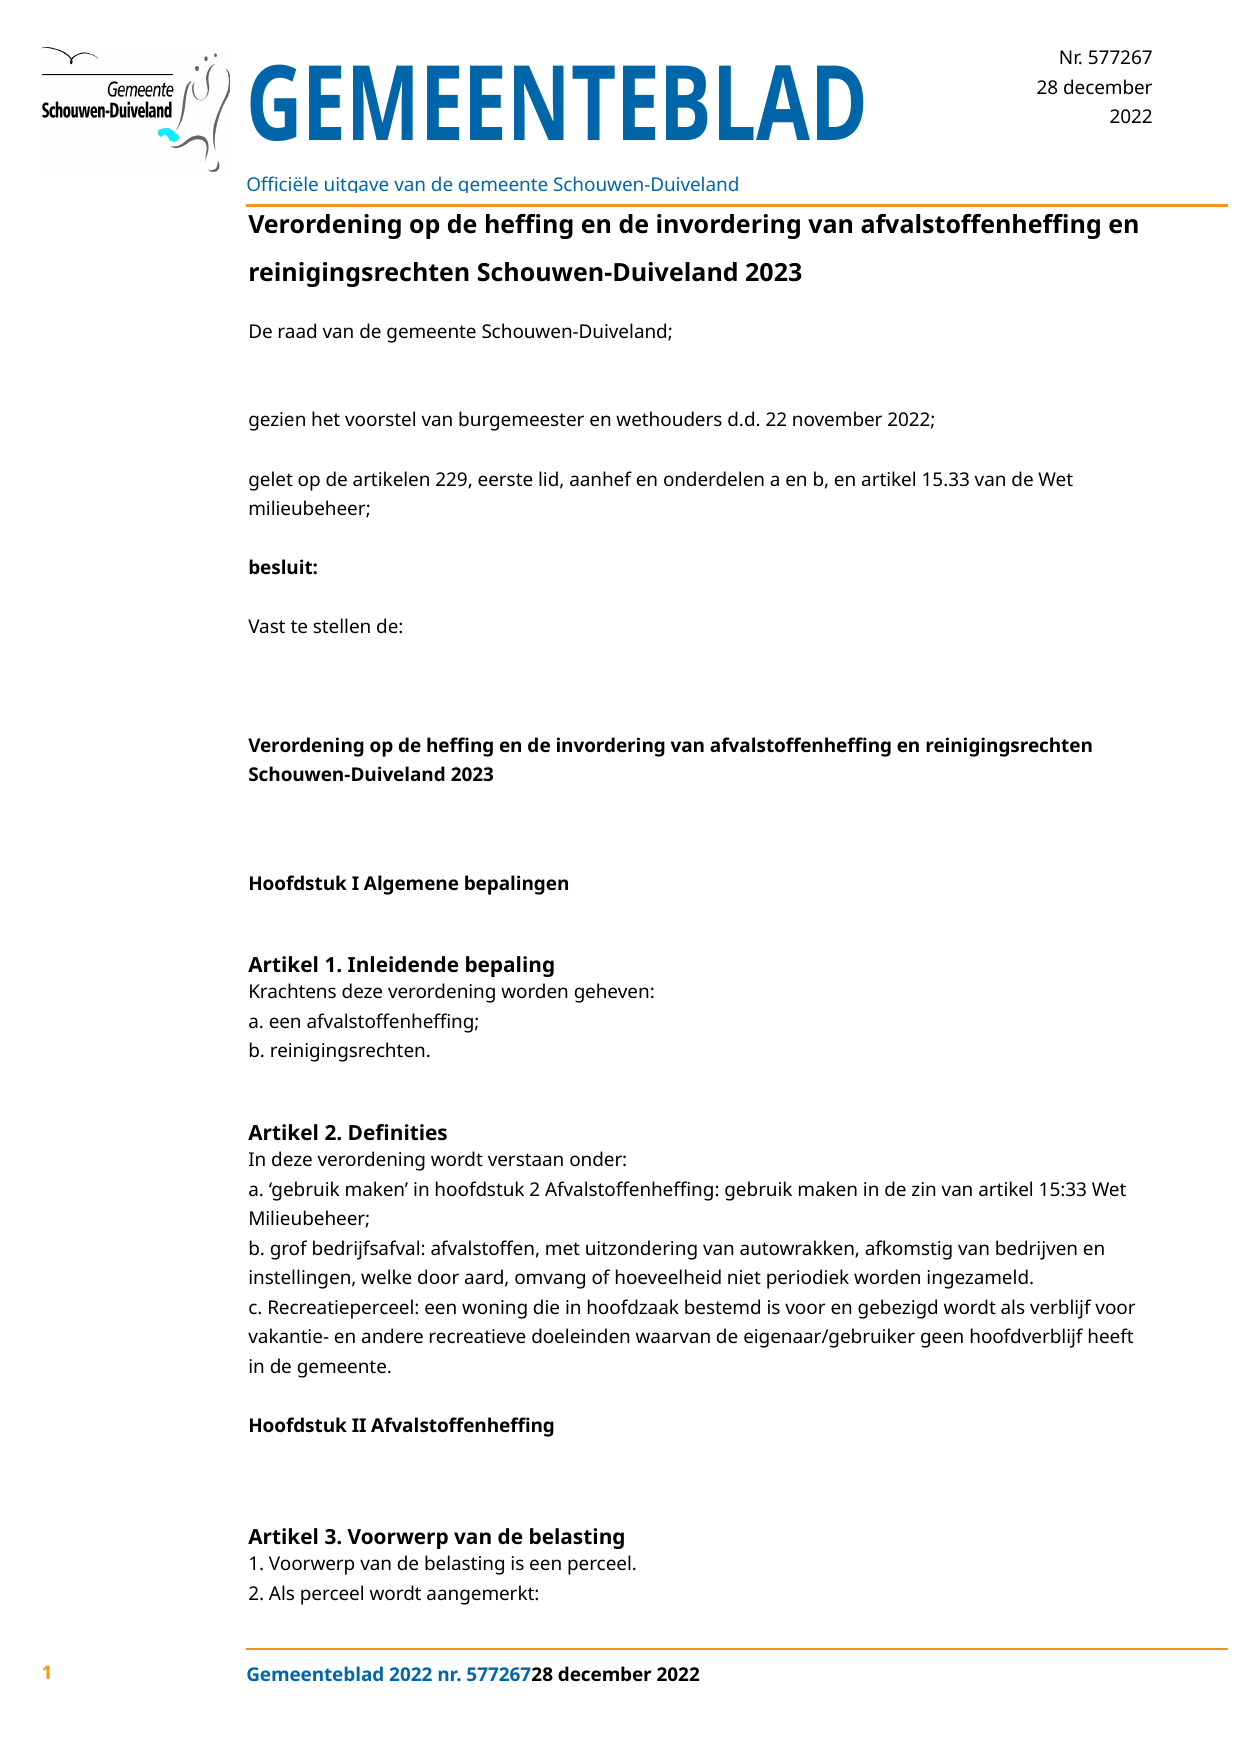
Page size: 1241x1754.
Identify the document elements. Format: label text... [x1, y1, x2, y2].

text Vast te stellen de: [248, 614, 1152, 639]
text b. reinigingsrechten. [248, 1038, 1152, 1063]
picture [41, 47, 231, 172]
text c. Recreatieperceel: een woning die in hoofdzaak bestemd is voor en gebezigd wordt als verblijf voor vakantie- en andere recreatieve doeleinden waarvan de eigenaar/gebruiker geen hoofdverblijf heeft in de gemeente. [248, 1294, 1152, 1379]
text 2. Als perceel wordt aangemerkt: [248, 1580, 1152, 1606]
text Verordening op de heffing en de invordering van afvalstoffenheffing en reinigingsrechten Schouwen-Duiveland 2023 [248, 732, 1152, 787]
text Hoofdstuk I Algemene bepalingen [248, 870, 1152, 896]
text In deze verordening wordt verstaan onder: [248, 1146, 1152, 1172]
text Krachtens deze verordening worden geheven: [248, 978, 1152, 1004]
text Artikel 1. Inleidende bepaling [248, 950, 1152, 978]
text gezien het voorstel van burgemeester en wethouders d.d. 22 november 2022; [248, 407, 1152, 432]
text Verordening op de heffing en de invordering van afvalstoffenheffing en reinigingsrechten Schouwen-Duiveland 2023 [248, 207, 1152, 288]
text 1. Voorwerp van de belasting is een perceel. [248, 1550, 1152, 1576]
text gelet op de artikelen 229, eerste lid, aanhef en onderdelen a en b, en artikel 15.33 van de Wet milieubeheer; [248, 466, 1152, 521]
text De raad van de gemeente Schouwen-Duiveland; [248, 318, 1152, 344]
text besluit: [248, 554, 1152, 580]
text Artikel 2. Definities [248, 1118, 1152, 1146]
text Artikel 3. Voorwerp van de belasting [248, 1522, 1152, 1550]
text a. ‘gebruik maken’ in hoofdstuk 2 Afvalstoffenheffing: gebruik maken in de zin van artikel 15:33 Wet Milieubeheer; [248, 1176, 1152, 1231]
text Hoofdstuk II Afvalstoffenheffing [248, 1412, 1152, 1438]
text b. grof bedrijfsafval: afvalstoffen, met uitzondering van autowrakken, afkomstig van bedrijven en instellingen, welke door aard, omvang of hoeveelheid niet periodiek worden ingezameld. [248, 1235, 1152, 1290]
text a. een afvalstoffenheffing; [248, 1008, 1152, 1034]
